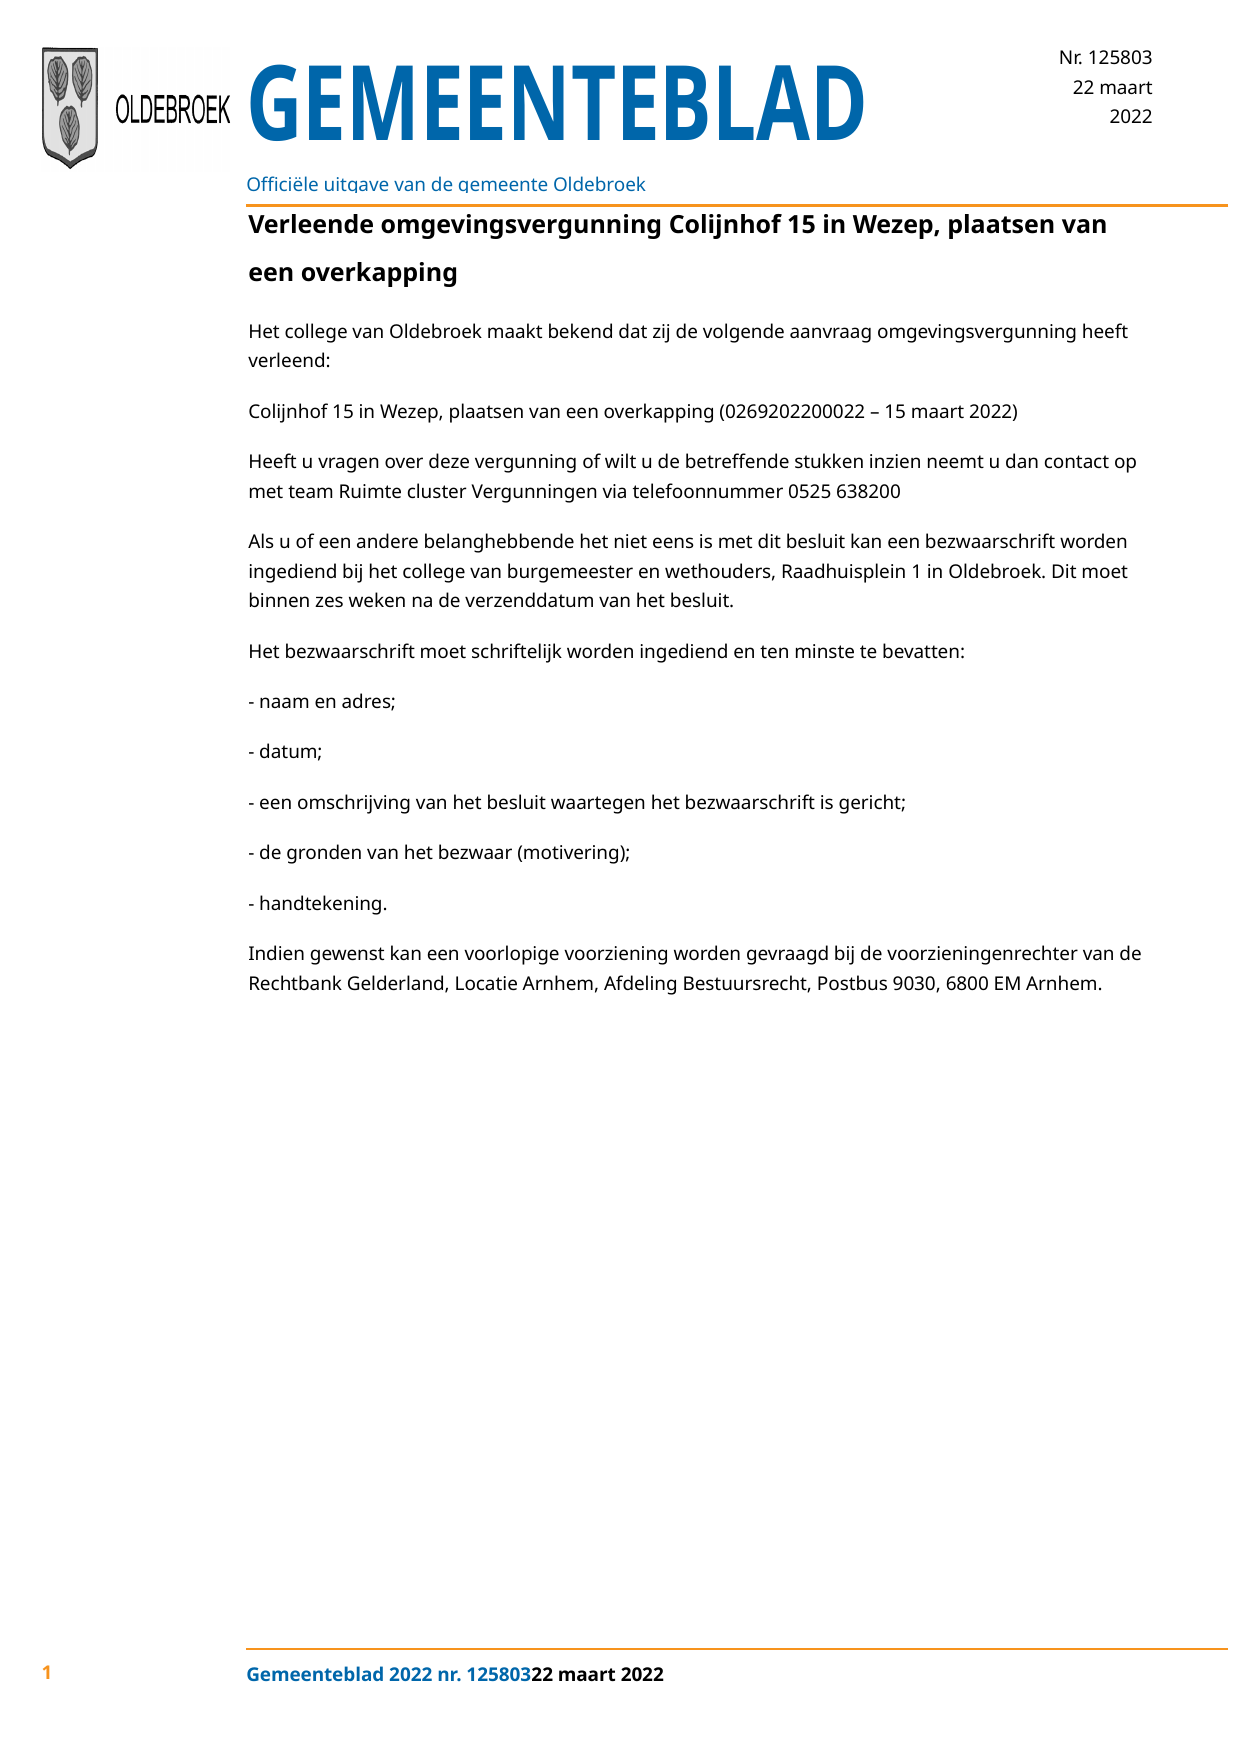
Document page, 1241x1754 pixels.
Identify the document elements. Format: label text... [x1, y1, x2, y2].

text Indien gewenst kan een voorlopige voorziening worden gevraagd bij de voorzieningenrechter van de Rechtbank Gelderland, Locatie Arnhem, Afdeling Bestuursrecht, Postbus 9030, 6800 EM Arnhem. [248, 940, 1152, 996]
text - een omschrijving van het besluit waartegen het bezwaarschrift is gericht; [248, 789, 1152, 815]
text Colijnhof 15 in Wezep, plaatsen van een overkapping (0269202200022 – 15 maart 2022) [248, 398, 1152, 424]
text - datum; [248, 739, 1152, 764]
text - de gronden van het bezwaar (motivering); [248, 839, 1152, 865]
text Als u of een andere belanghebbende het niet eens is met dit besluit kan een bezwaarschrift worden ingediend bij het college van burgemeester en wethouders, Raadhuisplein 1 in Oldebroek. Dit moet binnen zes weken na de verzenddatum van het besluit. [248, 528, 1152, 613]
text - handtekening. [248, 890, 1152, 916]
text Het college van Oldebroek maakt bekend dat zij de volgende aanvraag omgevingsvergunning heeft verleend: [248, 318, 1152, 373]
text - naam en adres; [248, 688, 1152, 714]
text Verleende omgevingsvergunning Colijnhof 15 in Wezep, plaatsen van een overkapping [248, 207, 1152, 288]
text Het bezwaarschrift moet schriftelijk worden ingediend en ten minste te bevatten: [248, 638, 1152, 664]
text Heeft u vragen over deze vergunning of wilt u de betreffende stukken inzien neemt u dan contact op met team Ruimte cluster Vergunningen via telefoonnummer 0525 638200 [248, 448, 1152, 504]
picture [41, 47, 231, 172]
